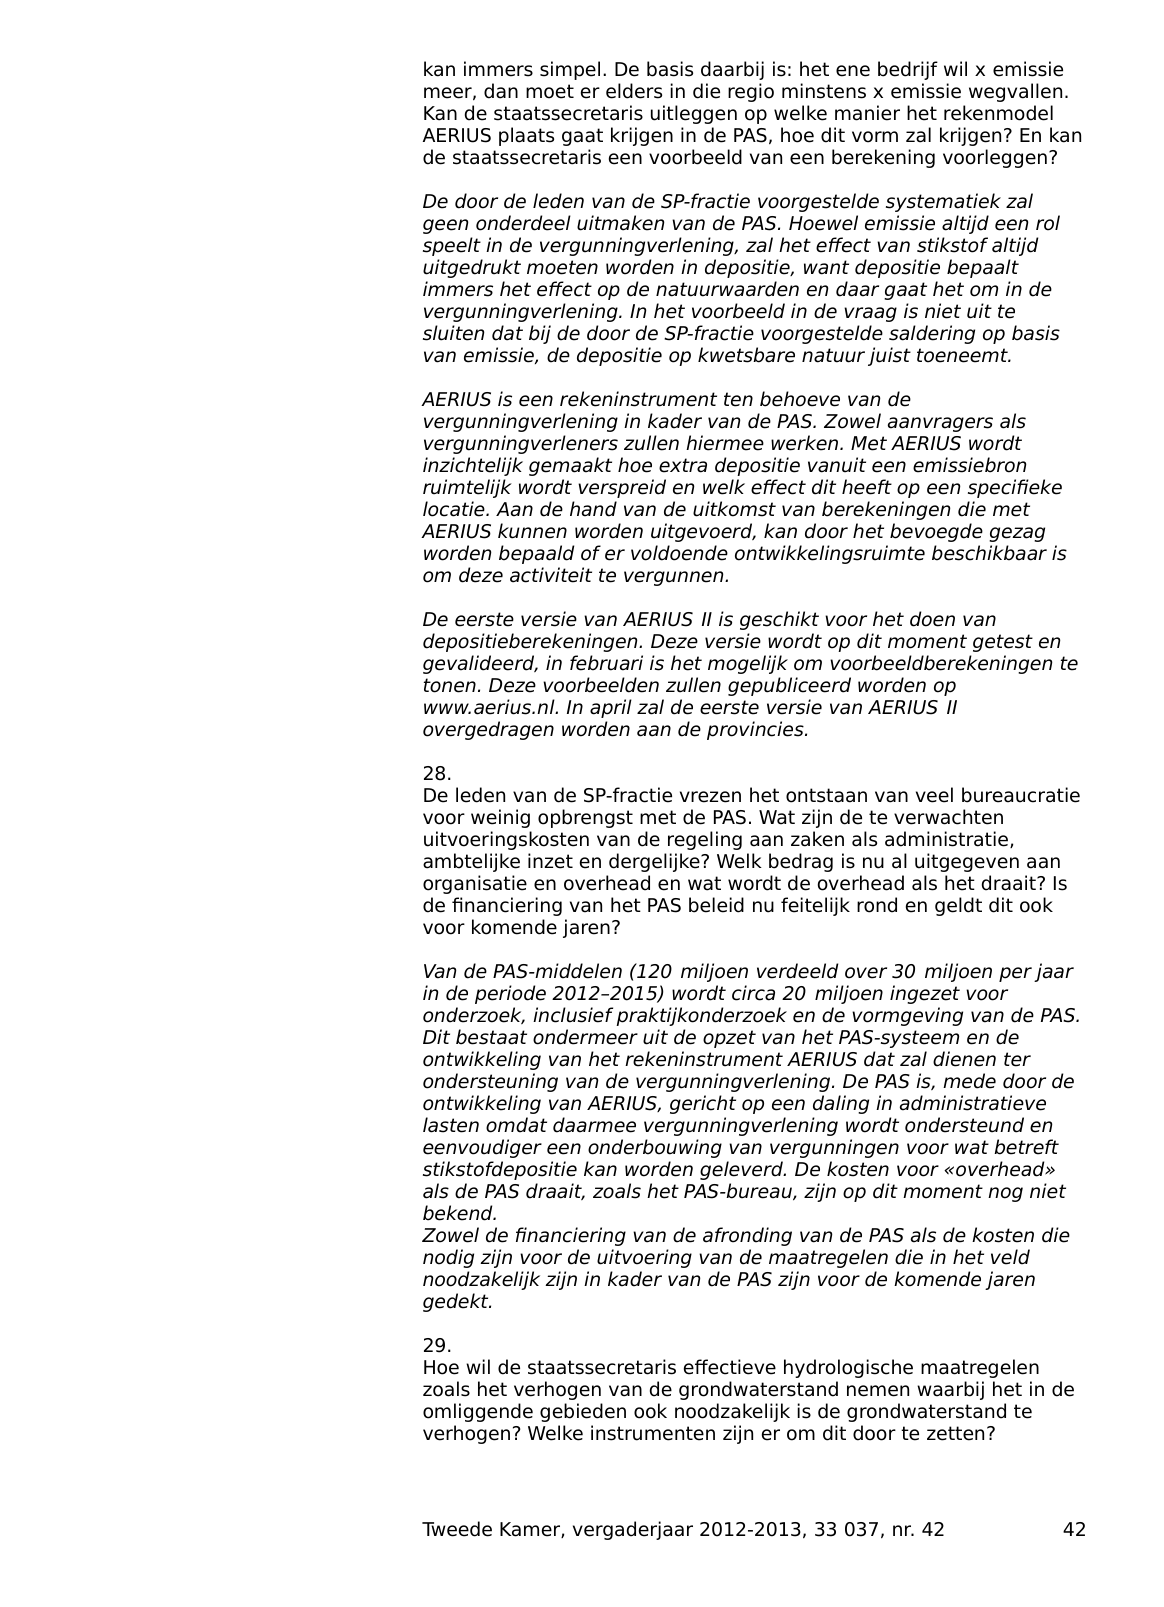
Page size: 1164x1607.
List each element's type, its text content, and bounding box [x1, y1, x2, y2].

text AERIUS is een rekeninstrument ten behoeve van de vergunningverlening in kader van de PAS. Zowel aanvragers als vergunningverleners zullen hiermee werken. Met AERIUS wordt inzichtelijk gemaakt hoe extra depositie vanuit een emissiebron ruimtelijk wordt verspreid en welk effect dit heeft op een specifieke locatie. Aan de hand van de uitkomst van berekeningen die met AERIUS kunnen worden uitgevoerd, kan door het bevoegde gezag worden bepaald of er voldoende ontwikkelingsruimte beschikbaar is om deze activiteit te vergunnen. [422, 389, 1087, 587]
text De door de leden van de SP-fractie voorgestelde systematiek zal geen onderdeel uitmaken van de PAS. Hoewel emissie altijd een rol speelt in de vergunningverlening, zal het effect van stikstof altijd uitgedrukt moeten worden in depositie, want depositie bepaalt immers het effect op de natuurwaarden en daar gaat het om in de vergunningverlening. In het voorbeeld in de vraag is niet uit te sluiten dat bij de door de SP-fractie voorgestelde saldering op basis van emissie, de depositie op kwetsbare natuur juist toeneemt. [422, 191, 1087, 367]
text kan immers simpel. De basis daarbij is: het ene bedrijf wil x emissie meer, dan moet er elders in die regio minstens x emissie wegvallen. Kan de staatssecretaris uitleggen op welke manier het rekenmodel AERIUS plaats gaat krijgen in de PAS, hoe dit vorm zal krijgen? En kan de staatssecretaris een voorbeeld van een berekening voorleggen? [422, 59, 1087, 169]
text De leden van de SP-fractie vrezen het ontstaan van veel bureaucratie voor weinig opbrengst met de PAS. Wat zijn de te verwachten uitvoeringskosten van de regeling aan zaken als administratie, ambtelijke inzet en dergelijke? Welk bedrag is nu al uitgegeven aan organisatie en overhead en wat wordt de overhead als het draait? Is de financiering van het PAS beleid nu feitelijk rond en geldt dit ook voor komende jaren? [422, 785, 1087, 939]
text De eerste versie van AERIUS II is geschikt voor het doen van depositieberekeningen. Deze versie wordt op dit moment getest en gevalideerd, in februari is het mogelijk om voorbeeldberekeningen te tonen. Deze voorbeelden zullen gepubliceerd worden op www.aerius.nl. In april zal de eerste versie van AERIUS II overgedragen worden aan de provincies. [422, 609, 1087, 741]
text 29. [422, 1335, 1087, 1357]
text Hoe wil de staatssecretaris effectieve hydrologische maatregelen zoals het verhogen van de grondwaterstand nemen waarbij het in de omliggende gebieden ook noodzakelijk is de grondwaterstand te verhogen? Welke instrumenten zijn er om dit door te zetten? [422, 1357, 1087, 1445]
text Van de PAS-middelen (120 miljoen verdeeld over 30 miljoen per jaar in de periode 2012–2015) wordt circa 20 miljoen ingezet voor onderzoek, inclusief praktijkonderzoek en de vormgeving van de PAS. Dit bestaat ondermeer uit de opzet van het PAS-systeem en de ontwikkeling van het rekeninstrument AERIUS dat zal dienen ter ondersteuning van de vergunningverlening. De PAS is, mede door de ontwikkeling van AERIUS, gericht op een daling in administratieve lasten omdat daarmee vergunningverlening wordt ondersteund en eenvoudiger een onderbouwing van vergunningen voor wat betreft stikstofdepositie kan worden geleverd. De kosten voor «overhead» als de PAS draait, zoals het PAS-bureau, zijn op dit moment nog niet bekend. [422, 961, 1087, 1225]
text Zowel de financiering van de afronding van de PAS als de kosten die nodig zijn voor de uitvoering van de maatregelen die in het veld noodzakelijk zijn in kader van de PAS zijn voor de komende jaren gedekt. [422, 1225, 1087, 1313]
text 28. [422, 763, 1087, 785]
